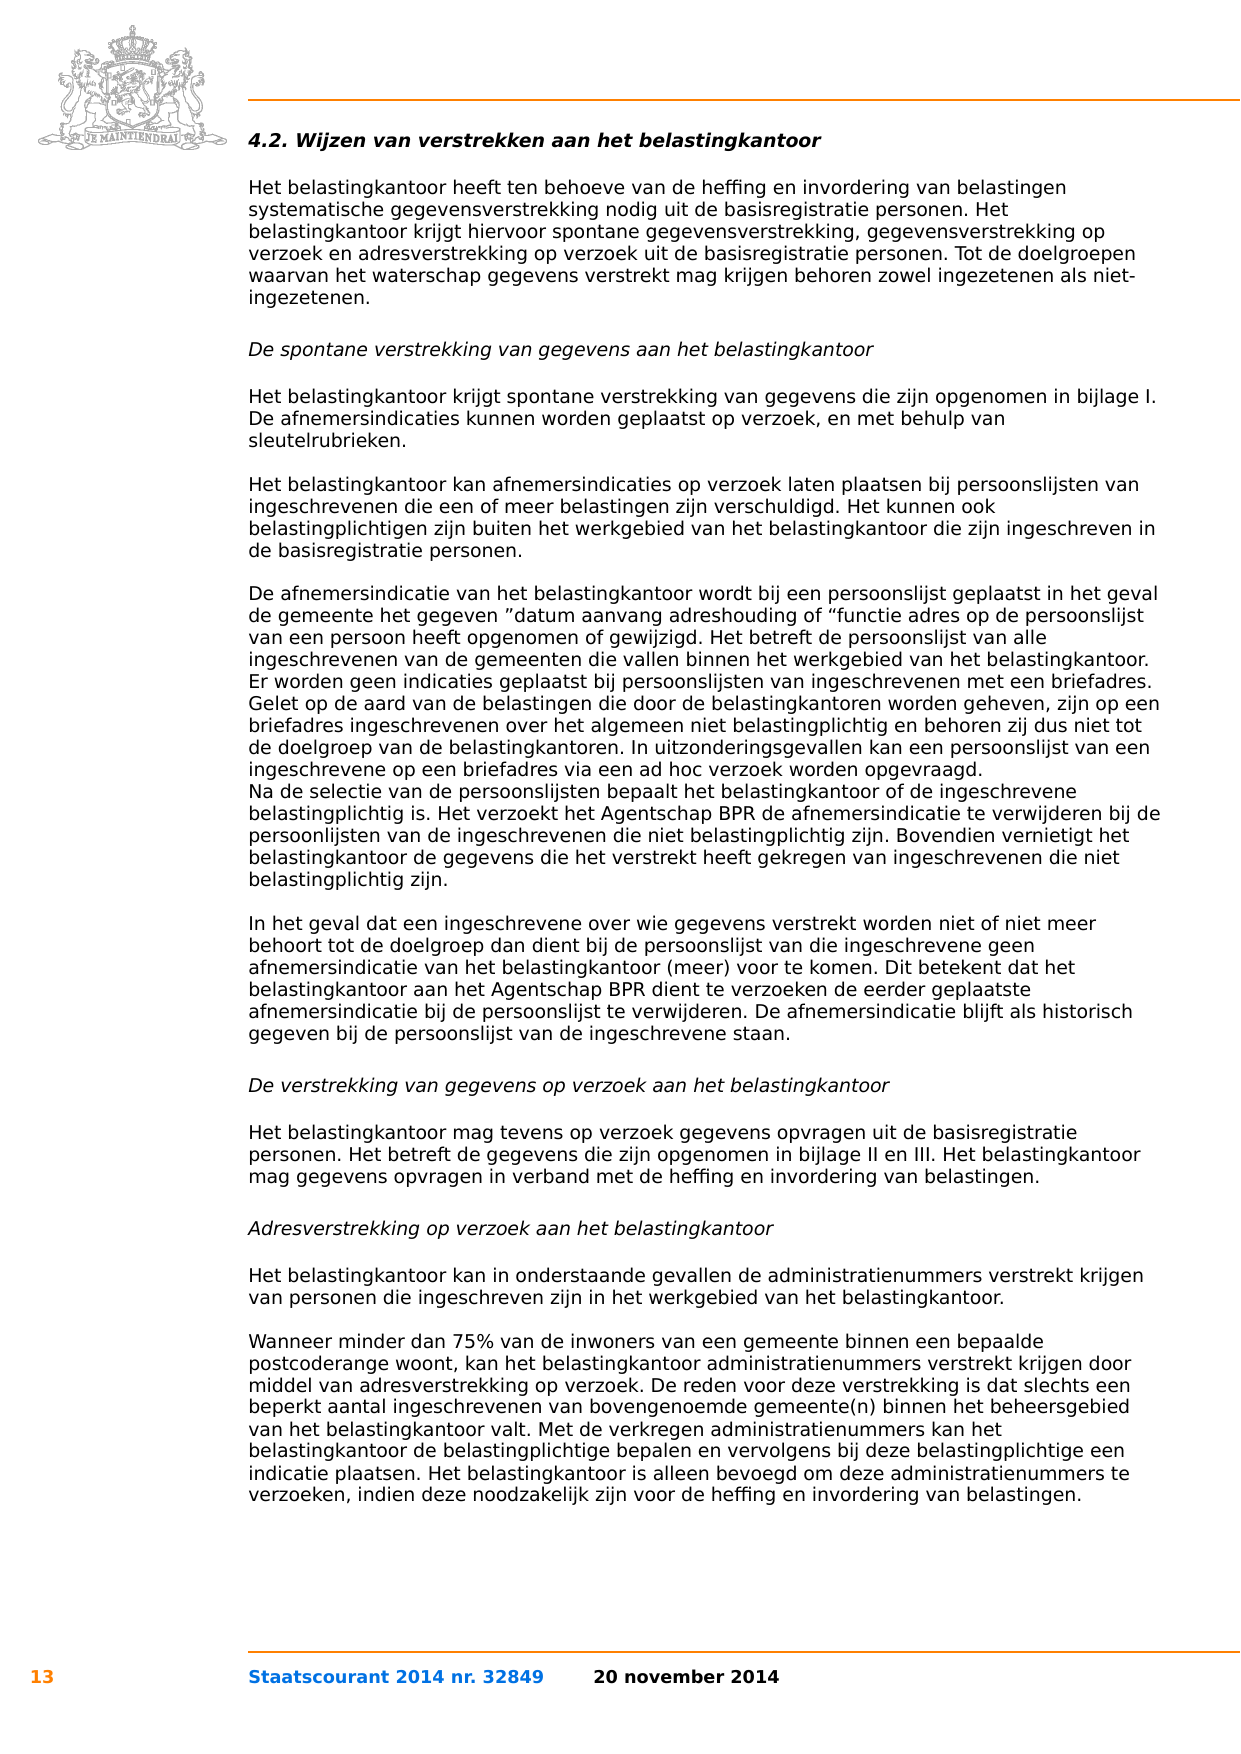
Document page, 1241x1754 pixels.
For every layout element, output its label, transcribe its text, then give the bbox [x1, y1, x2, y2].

text In het geval dat een ingeschrevene over wie gegevens verstrekt worden niet of niet meer behoort tot de doelgroep dan dient bij de persoonslijst van die ingeschrevene geen afnemersindicatie van het belastingkantoor (meer) voor te komen. Dit betekent dat het belastingkantoor aan het Agentschap BPR dient te verzoeken de eerder geplaatste afnemersindicatie bij de persoonslijst te verwijderen. De afnemersindicatie blijft als historisch gegeven bij de persoonslijst van de ingeschrevene staan. [248, 913, 1163, 1045]
picture [38, 25, 227, 150]
text Wanneer minder dan 75% van de inwoners van een gemeente binnen een bepaalde postcoderange woont, kan het belastingkantoor administratienummers verstrekt krijgen door middel van adresverstrekking op verzoek. De reden voor deze verstrekking is dat slechts een beperkt aantal ingeschrevenen van bovengenoemde gemeente(n) binnen het beheersgebied van het belastingkantoor valt. Met de verkregen administratienummers kan het belastingkantoor de belastingplichtige bepalen en vervolgens bij deze belastingplichtige een indicatie plaatsen. Het belastingkantoor is alleen bevoegd om deze administratienummers te verzoeken, indien deze noodzakelijk zijn voor de heffing en invordering van belastingen. [248, 1331, 1163, 1506]
text Het belastingkantoor mag tevens op verzoek gegevens opvragen uit de basisregistratie personen. Het betreft de gegevens die zijn opgenomen in bijlage II en III. Het belastingkantoor mag gegevens opvragen in verband met de heffing en invordering van belastingen. [248, 1122, 1163, 1188]
text Na de selectie van de persoonslijsten bepaalt het belastingkantoor of de ingeschrevene belastingplichtig is. Het verzoekt het Agentschap BPR de afnemersindicatie te verwijderen bij de persoonlijsten van de ingeschrevenen die niet belastingplichtig zijn. Bovendien vernietigt het belastingkantoor de gegevens die het verstrekt heeft gekregen van ingeschrevenen die niet belastingplichtig zijn. [248, 781, 1163, 891]
subtitle 4.2. Wijzen van verstrekken aan het belastingkantoor [248, 130, 1163, 152]
subtitle De verstrekking van gegevens op verzoek aan het belastingkantoor [248, 1075, 1163, 1097]
text Het belastingkantoor kan in onderstaande gevallen de administratienummers verstrekt krijgen van personen die ingeschreven zijn in het werkgebied van het belastingkantoor. [248, 1265, 1163, 1309]
text De afnemersindicatie van het belastingkantoor wordt bij een persoonslijst geplaatst in het geval de gemeente het gegeven ”datum aanvang adreshouding of “functie adres op de persoonslijst van een persoon heeft opgenomen of gewijzigd. Het betreft de persoonslijst van alle ingeschrevenen van de gemeenten die vallen binnen het werkgebied van het belastingkantoor. Er worden geen indicaties geplaatst bij persoonslijsten van ingeschrevenen met een briefadres. Gelet op de aard van de belastingen die door de belastingkantoren worden geheven, zijn op een briefadres ingeschrevenen over het algemeen niet belastingplichtig en behoren zij dus niet tot de doelgroep van de belastingkantoren. In uitzonderingsgevallen kan een persoonslijst van een ingeschrevene op een briefadres via een ad hoc verzoek worden opgevraagd. [248, 583, 1163, 781]
subtitle De spontane verstrekking van gegevens aan het belastingkantoor [248, 339, 1163, 361]
text Het belastingkantoor kan afnemersindicaties op verzoek laten plaatsen bij persoonslijsten van ingeschrevenen die een of meer belastingen zijn verschuldigd. Het kunnen ook belastingplichtigen zijn buiten het werkgebied van het belastingkantoor die zijn ingeschreven in de basisregistratie personen. [248, 473, 1163, 561]
subtitle Adresverstrekking op verzoek aan het belastingkantoor [248, 1218, 1163, 1240]
text Het belastingkantoor krijgt spontane verstrekking van gegevens die zijn opgenomen in bijlage I. De afnemersindicaties kunnen worden geplaatst op verzoek, en met behulp van sleutelrubrieken. [248, 386, 1163, 452]
text Het belastingkantoor heeft ten behoeve van de heffing en invordering van belastingen systematische gegevensverstrekking nodig uit de basisregistratie personen. Het belastingkantoor krijgt hiervoor spontane gegevensverstrekking, gegevensverstrekking op verzoek en adresverstrekking op verzoek uit de basisregistratie personen. Tot de doelgroepen waarvan het waterschap gegevens verstrekt mag krijgen behoren zowel ingezetenen als niet-ingezetenen. [248, 177, 1163, 309]
